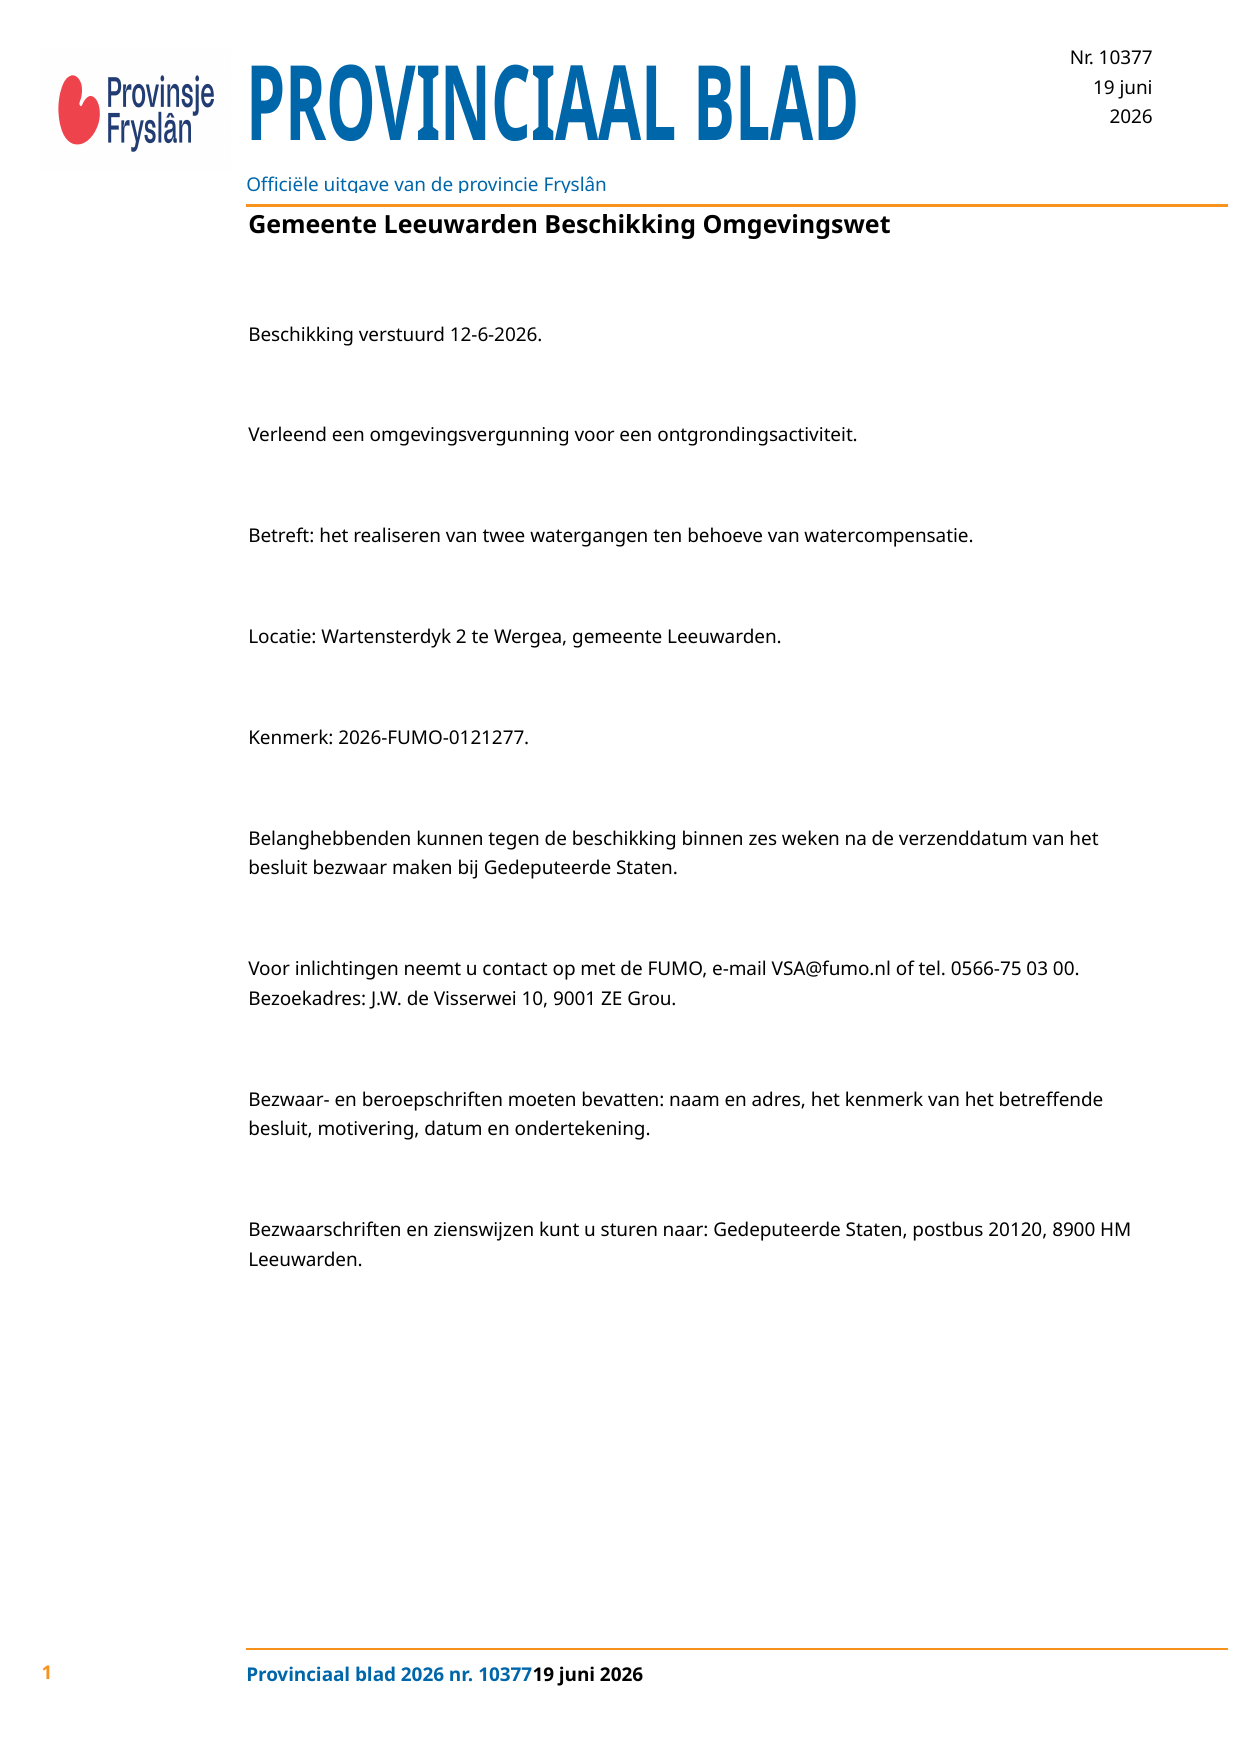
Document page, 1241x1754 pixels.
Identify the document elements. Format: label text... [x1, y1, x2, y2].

text Belanghebbenden kunnen tegen de beschikking binnen zes weken na de verzenddatum van het besluit bezwaar maken bij Gedeputeerde Staten. [248, 825, 1152, 880]
text Beschikking verstuurd 12-6-2026. [248, 321, 1152, 346]
text Kenmerk: 2026-FUMO-0121277. [248, 724, 1152, 750]
text Voor inlichtingen neemt u contact op met de FUMO, e-mail VSA@fumo.nl of tel. 0566-75 03 00. Bezoekadres: J.W. de Visserwei 10, 9001 ZE Grou. [248, 955, 1152, 1011]
text Bezwaar- en beroepschriften moeten bevatten: naam en adres, het kenmerk van het betreffende besluit, motivering, datum en ondertekening. [248, 1086, 1152, 1141]
text Betreft: het realiseren van twee watergangen ten behoeve van watercompensatie. [248, 522, 1152, 548]
text Locatie: Wartensterdyk 2 te Wergea, gemeente Leeuwarden. [248, 623, 1152, 649]
text Gemeente Leeuwarden Beschikking Omgevingswet [248, 207, 1152, 241]
text Verleend een omgevingsvergunning voor een ontgrondingsactiviteit. [248, 422, 1152, 447]
picture [41, 47, 231, 172]
text Bezwaarschriften en zienswijzen kunt u sturen naar: Gedeputeerde Staten, postbus 20120, 8900 HM Leeuwarden. [248, 1216, 1152, 1271]
